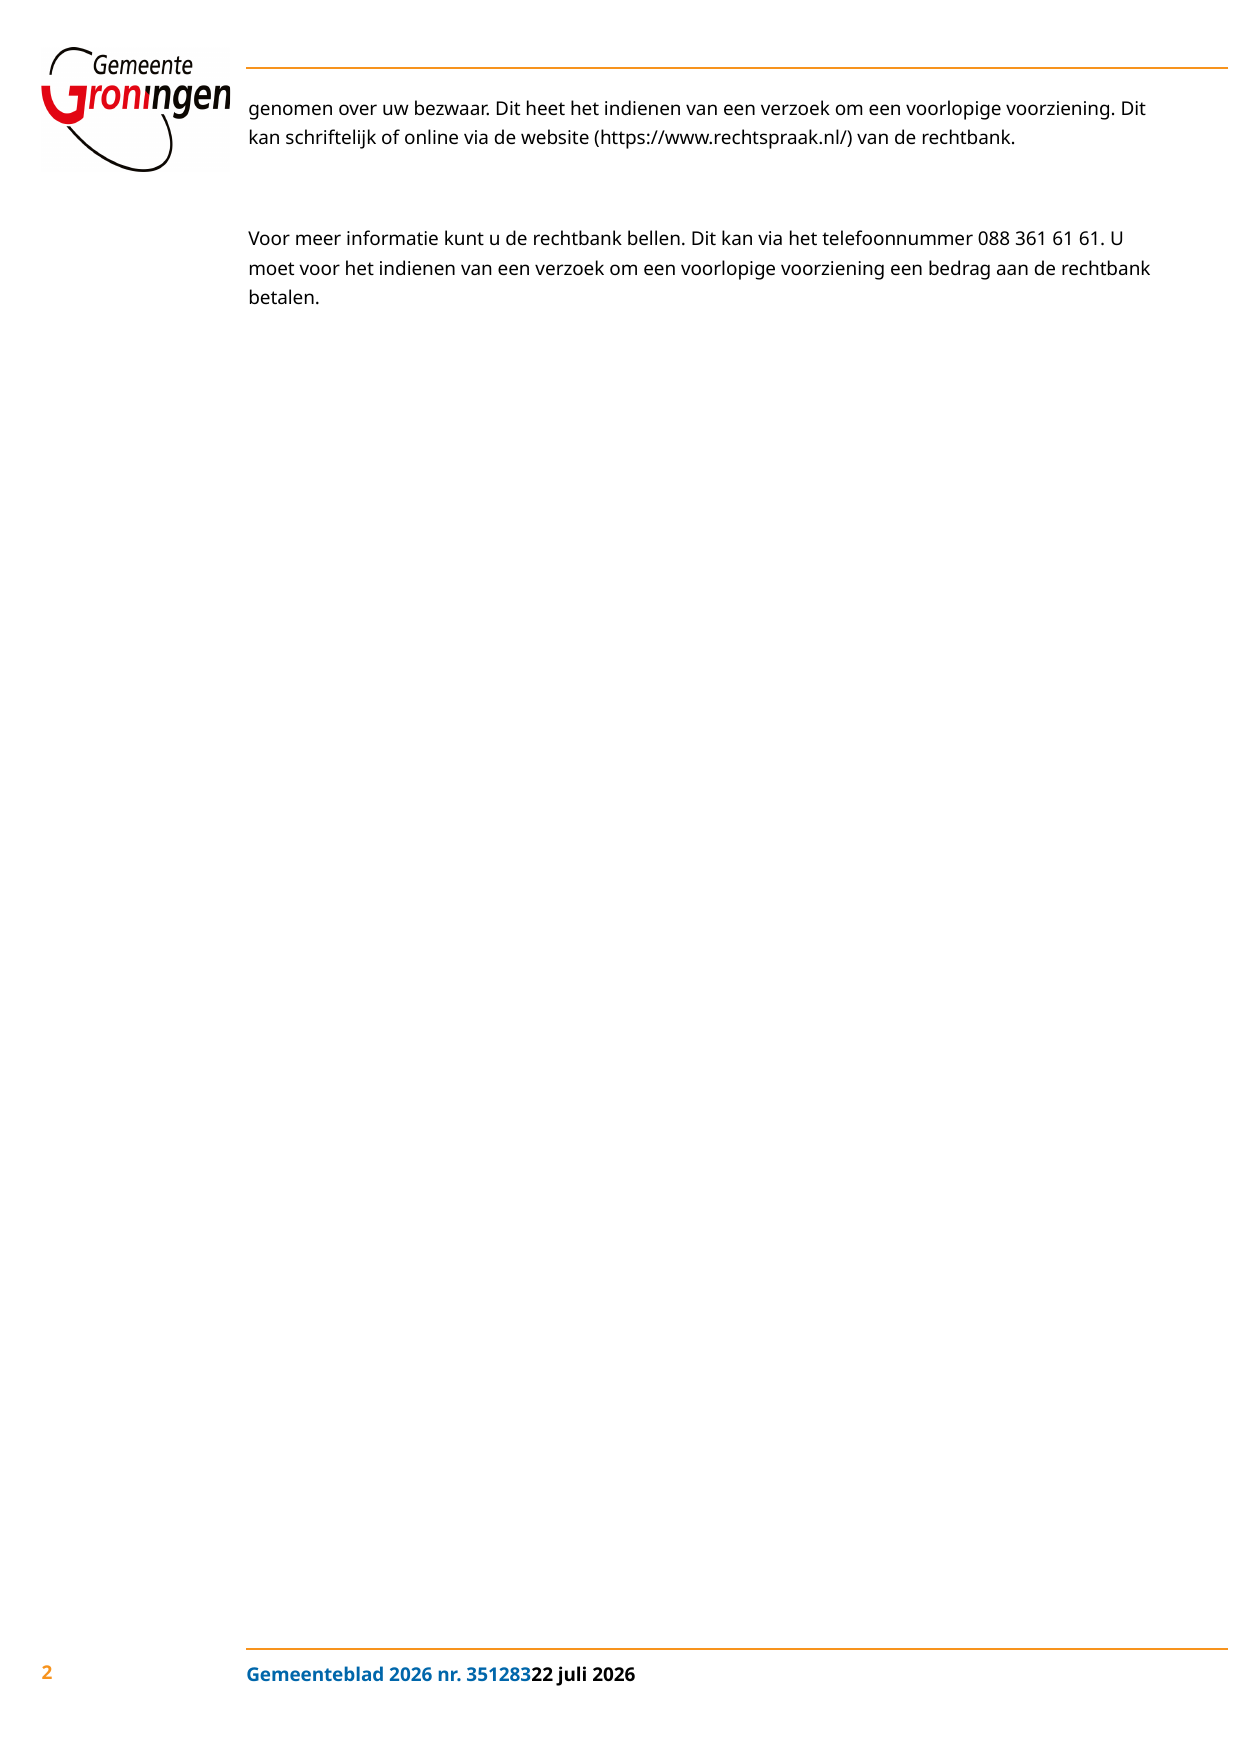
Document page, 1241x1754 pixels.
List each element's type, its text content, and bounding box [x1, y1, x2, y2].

picture [41, 47, 231, 172]
text genomen over uw bezwaar. Dit heet het indienen van een verzoek om een voorlopige voorziening. Dit kan schriftelijk of online via de website (https://www.rechtspraak.nl/) van de rechtbank. [248, 95, 1152, 150]
text Voor meer informatie kunt u de rechtbank bellen. Dit kan via het telefoonnummer 088 361 61 61. U moet voor het indienen van een verzoek om een voorlopige voorziening een bedrag aan de rechtbank betalen. [248, 225, 1152, 310]
